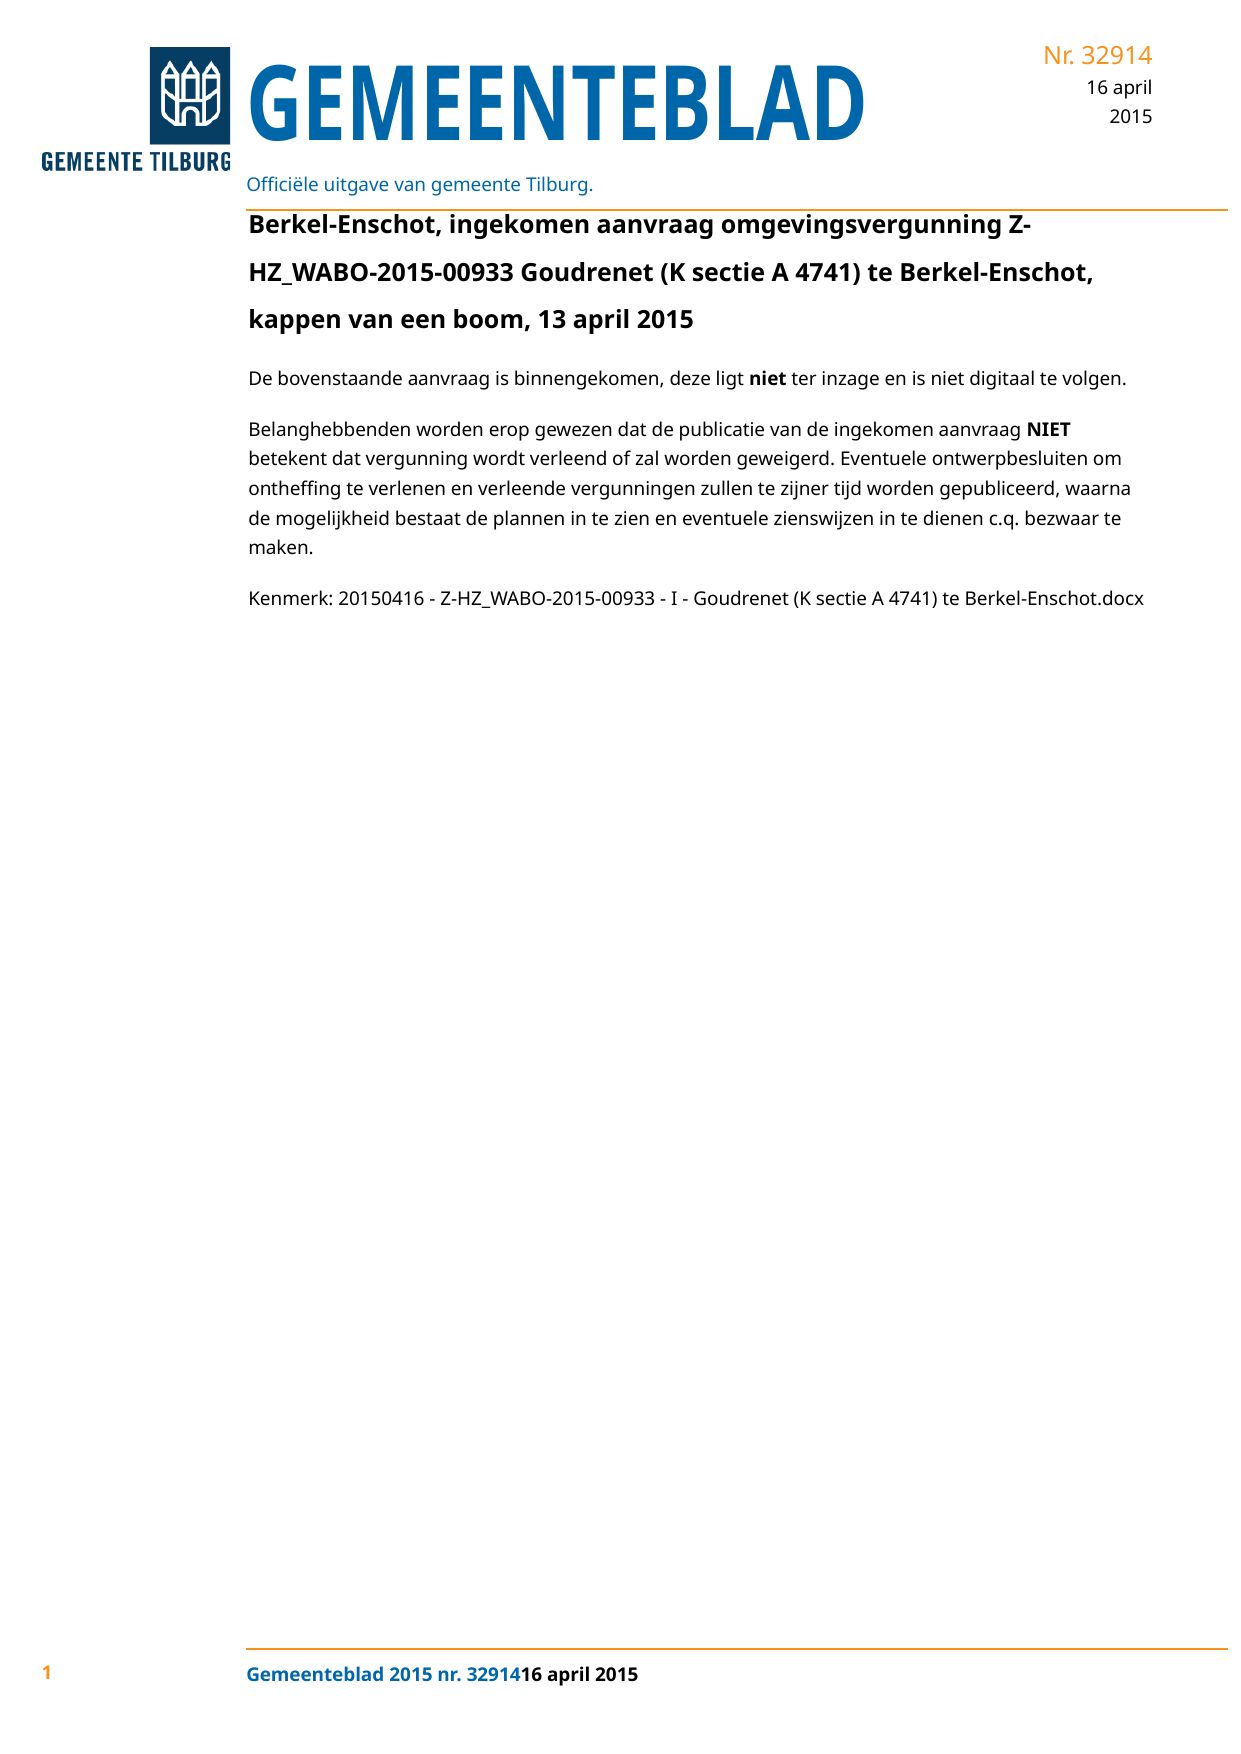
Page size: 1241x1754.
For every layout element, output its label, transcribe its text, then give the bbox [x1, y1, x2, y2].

text Belanghebbenden worden erop gewezen dat de publicatie van de ingekomen aanvraag NIET betekent dat vergunning wordt verleend of zal worden geweigerd. Eventuele ontwerpbesluiten om ontheffing te verlenen en verleende vergunningen zullen te zijner tijd worden gepubliceerd, waarna de mogelijkheid bestaat de plannen in te zien en eventuele zienswijzen in te dienen c.q. bezwaar te maken. [248, 416, 1152, 560]
text De bovenstaande aanvraag is binnengekomen, deze ligt niet ter inzage en is niet digitaal te volgen. [248, 366, 1152, 391]
text Berkel-Enschot, ingekomen aanvraag omgevingsvergunning Z-HZ_WABO-2015-00933 Goudrenet (K sectie A 4741) te Berkel-Enschot, kappen van een boom, 13 april 2015 [248, 211, 1152, 336]
text Kenmerk: 20150416 - Z-HZ_WABO-2015-00933 - I - Goudrenet (K sectie A 4741) te Berkel-Enschot.docx [248, 585, 1152, 610]
picture [41, 47, 231, 172]
